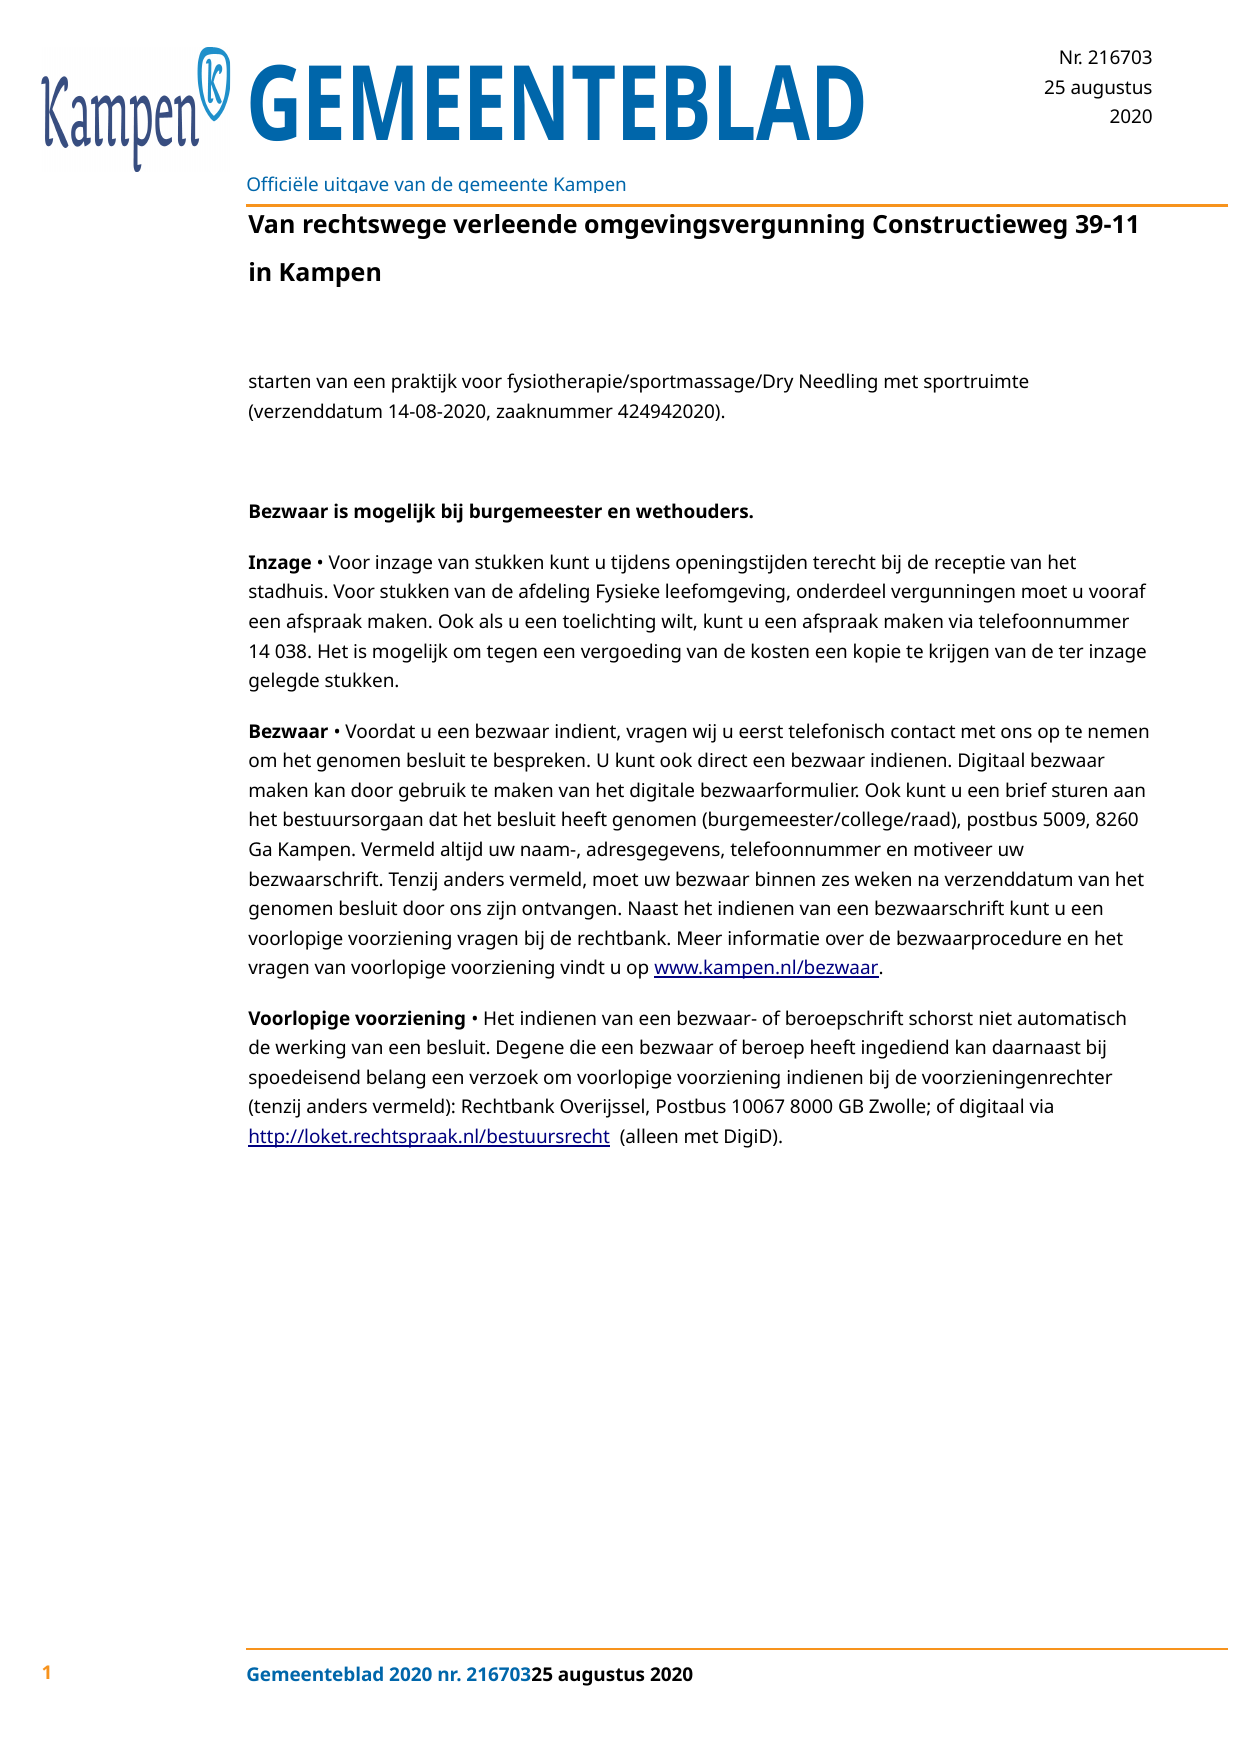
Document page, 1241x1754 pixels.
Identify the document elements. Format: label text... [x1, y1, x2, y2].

text Bezwaar is mogelijk bij burgemeester en wethouders. [248, 499, 1152, 524]
text Voorlopige voorziening • Het indienen van een bezwaar- of beroepschrift schorst niet automatisch de werking van een besluit. Degene die een bezwaar of beroep heeft ingediend kan daarnaast bij spoedeisend belang een verzoek om voorlopige voorziening indienen bij de voorzieningenrechter (tenzij anders vermeld): Rechtbank Overijssel, Postbus 10067 8000 GB Zwolle; of digitaal via http://loket.rechtspraak.nl/bestuursrecht (alleen met DigiD). [248, 1005, 1152, 1149]
text Bezwaar • Voordat u een bezwaar indient, vragen wij u eerst telefonisch contact met ons op te nemen om het genomen besluit te bespreken. U kunt ook direct een bezwaar indienen. Digitaal bezwaar maken kan door gebruik te maken van het digitale bezwaarformulier. Ook kunt u een brief sturen aan het bestuursorgaan dat het besluit heeft genomen (burgemeester/college/raad), postbus 5009, 8260 Ga Kampen. Vermeld altijd uw naam-, adresgegevens, telefoonnummer en motiveer uw bezwaarschrift. Tenzij anders vermeld, moet uw bezwaar binnen zes weken na verzenddatum van het genomen besluit door ons zijn ontvangen. Naast het indienen van een bezwaarschrift kunt u een voorlopige voorziening vragen bij de rechtbank. Meer informatie over de bezwaarprocedure en het vragen van voorlopige voorziening vindt u op www.kampen.nl/bezwaar. [248, 718, 1152, 980]
text starten van een praktijk voor fysiotherapie/sportmassage/Dry Needling met sportruimte (verzenddatum 14-08-2020, zaaknummer 424942020). [248, 368, 1152, 424]
text Van rechtswege verleende omgevingsvergunning Constructieweg 39-11 in Kampen [248, 207, 1152, 288]
picture [41, 47, 231, 172]
text Inzage • Voor inzage van stukken kunt u tijdens openingstijden terecht bij de receptie van het stadhuis. Voor stukken van de afdeling Fysieke leefomgeving, onderdeel vergunningen moet u vooraf een afspraak maken. Ook als u een toelichting wilt, kunt u een afspraak maken via telefoonnummer 14 038. Het is mogelijk om tegen een vergoeding van de kosten een kopie te krijgen van de ter inzage gelegde stukken. [248, 549, 1152, 693]
